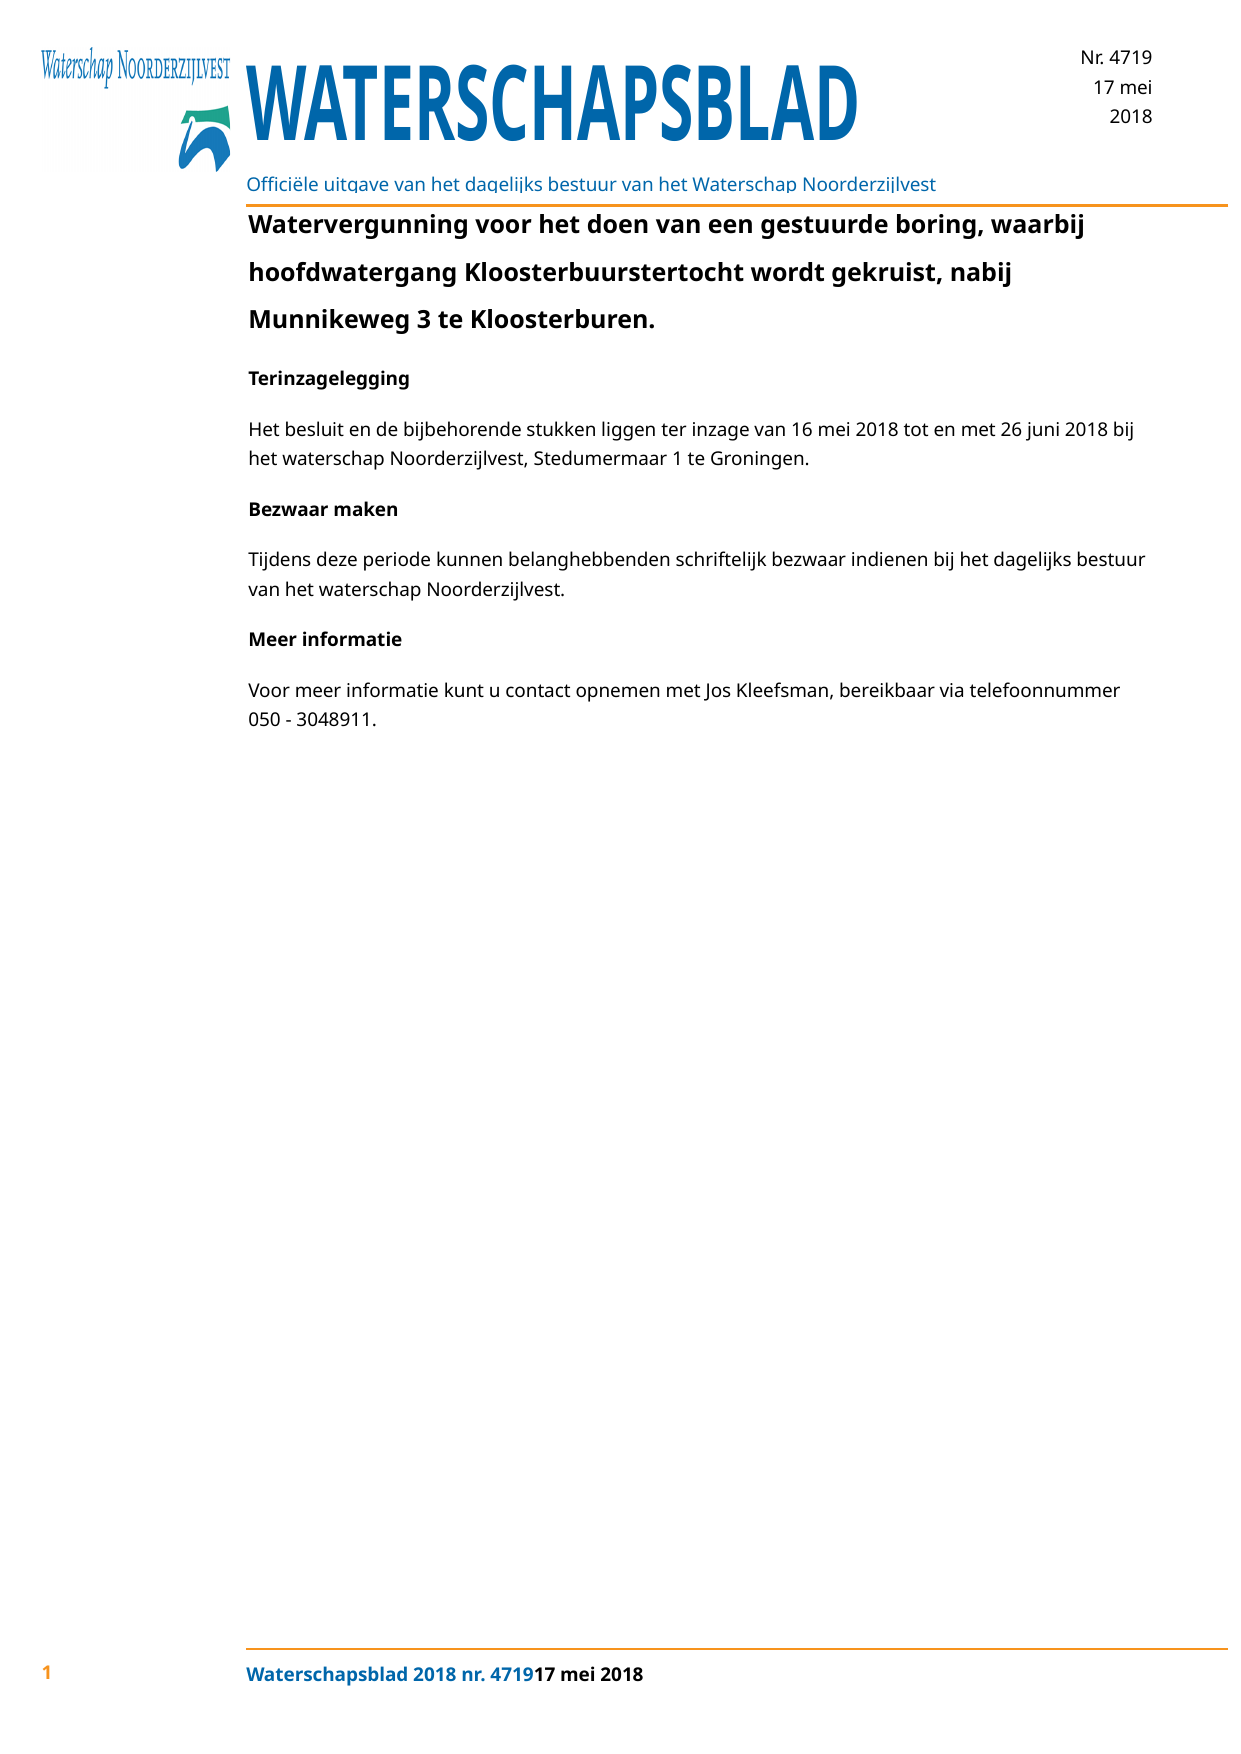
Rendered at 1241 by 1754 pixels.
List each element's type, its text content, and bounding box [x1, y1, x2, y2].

text Het besluit en de bijbehorende stukken liggen ter inzage van 16 mei 2018 tot en met 26 juni 2018 bij het waterschap Noorderzijlvest, Stedumermaar 1 te Groningen. [248, 416, 1152, 471]
text Meer informatie [248, 626, 1152, 652]
text Terinzagelegging [248, 366, 1152, 391]
text Tijdens deze periode kunnen belanghebbenden schriftelijk bezwaar indienen bij het dagelijks bestuur van het waterschap Noorderzijlvest. [248, 546, 1152, 602]
text Voor meer informatie kunt u contact opnemen met Jos Kleefsman, bereikbaar via telefoonnummer 050 - 3048911. [248, 677, 1152, 732]
picture [41, 47, 231, 172]
text Bezwaar maken [248, 496, 1152, 522]
text Watervergunning voor het doen van een gestuurde boring, waarbij hoofdwatergang Kloosterbuurstertocht wordt gekruist, nabij Munnikeweg 3 te Kloosterburen. [248, 207, 1152, 336]
